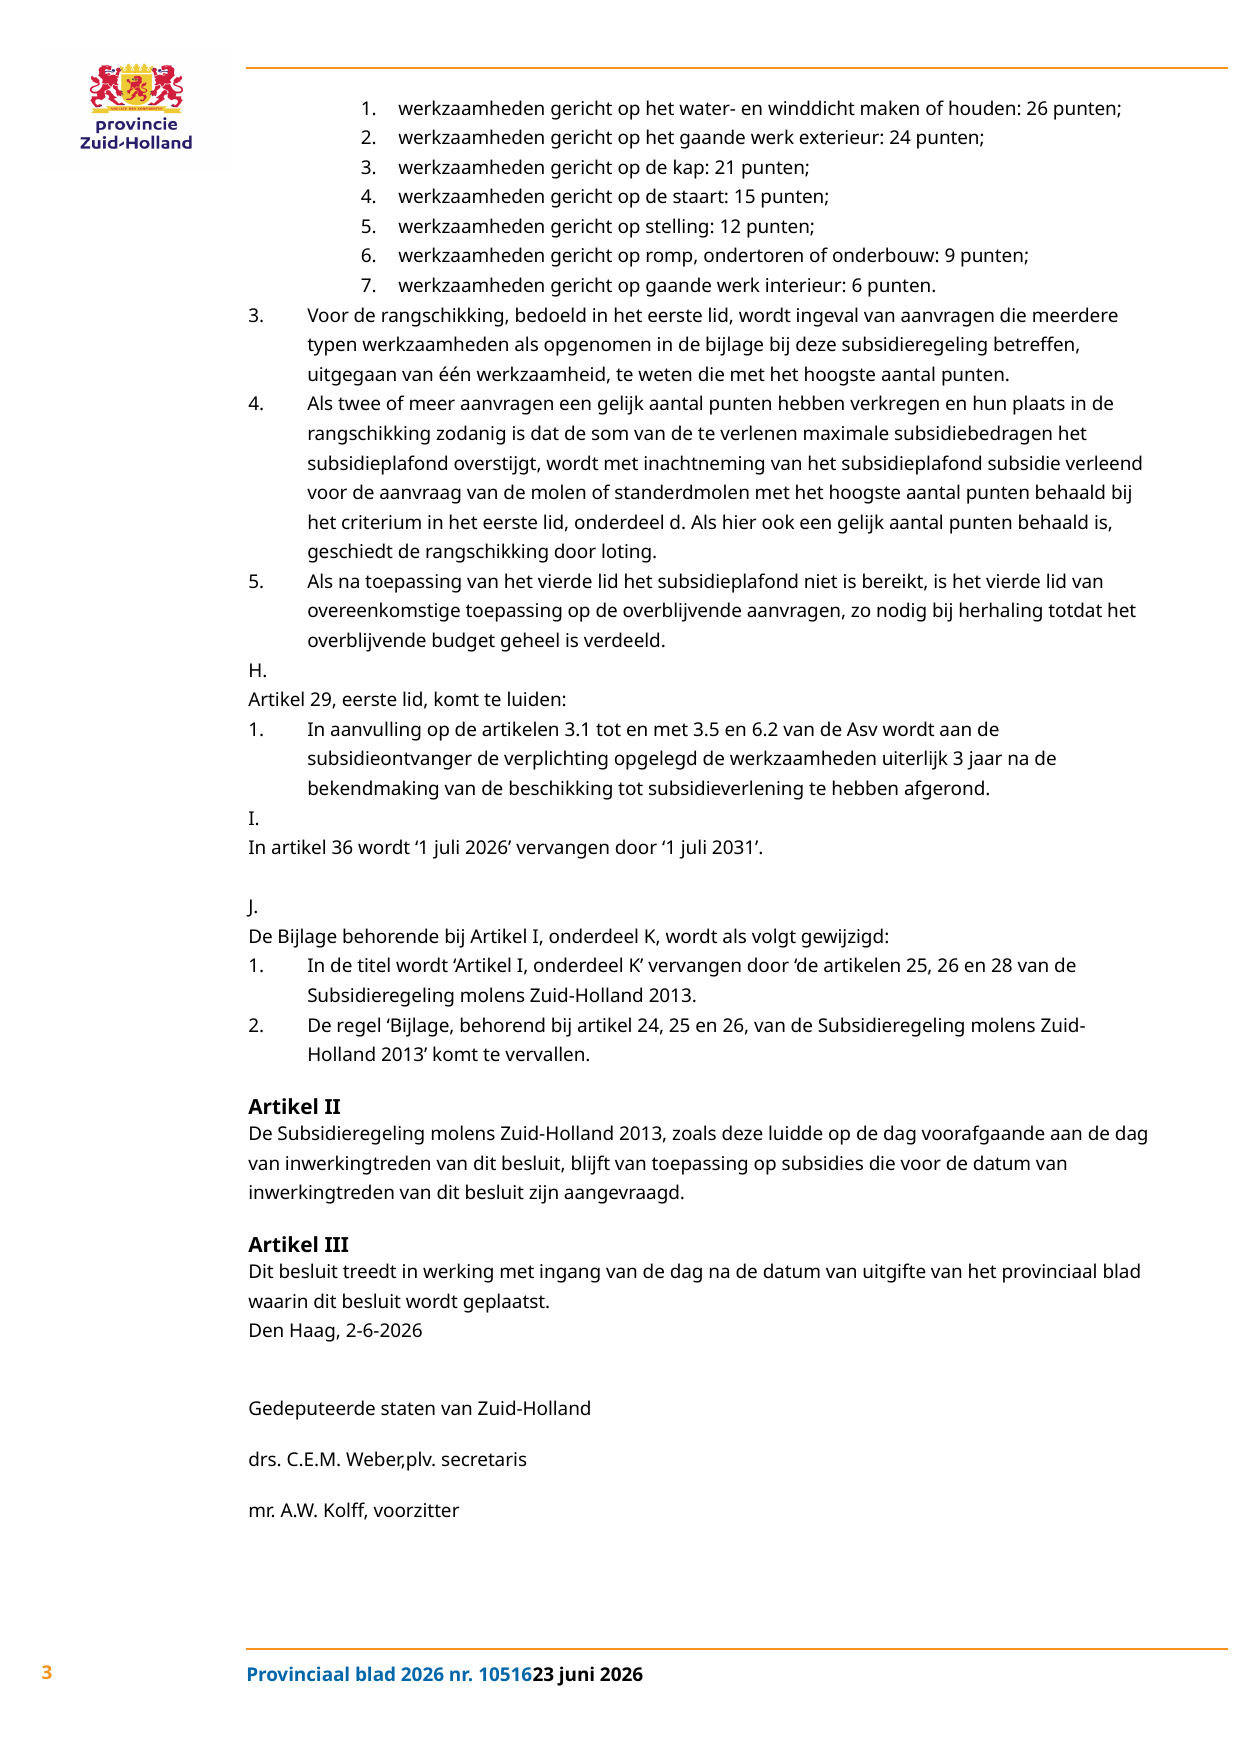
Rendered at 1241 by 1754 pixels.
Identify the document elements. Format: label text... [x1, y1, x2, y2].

text De Subsidieregeling molens Zuid-Holland 2013, zoals deze luidde op de dag voorafgaande aan de dag van inwerkingtreden van dit besluit, blijft van toepassing op subsidies die voor de datum van inwerkingtreden van dit besluit zijn aangevraagd. [248, 1120, 1152, 1205]
list werkzaamheden gericht op het water- en winddicht maken of houden: 26 punten; [361, 95, 1152, 121]
text In artikel 36 wordt ‘1 juli 2026’ vervangen door ‘1 juli 2031’. [248, 834, 1152, 860]
text drs. C.E.M. Weber,plv. secretaris [248, 1446, 1152, 1472]
list werkzaamheden gericht op stelling: 12 punten; [361, 213, 1152, 239]
text Artikel 29, eerste lid, komt te luiden: [248, 686, 1152, 712]
list werkzaamheden gericht op romp, ondertoren of onderbouw: 9 punten; [361, 243, 1152, 268]
text Artikel III [248, 1230, 1152, 1258]
text Den Haag, 2-6-2026 [248, 1317, 1152, 1343]
list In aanvulling op de artikelen 3.1 tot en met 3.5 en 6.2 van de Asv wordt aan de subsidieontvanger de verplichting opgelegd de werkzaamheden uiterlijk 3 jaar na de bekendmaking van de beschikking tot subsidieverlening te hebben afgerond. [248, 716, 1152, 801]
text I. [248, 805, 1152, 831]
list werkzaamheden gericht op het gaande werk exterieur: 24 punten; [361, 124, 1152, 150]
text H. [248, 657, 1152, 683]
list In de titel wordt ‘Artikel I, onderdeel K’ vervangen door ‘de artikelen 25, 26 en 28 van de Subsidieregeling molens Zuid-Holland 2013. [248, 953, 1152, 1008]
text Artikel II [248, 1092, 1152, 1120]
text Gedeputeerde staten van Zuid-Holland [248, 1395, 1152, 1420]
list De regel ‘Bijlage, behorend bij artikel 24, 25 en 26, van de Subsidieregeling molens Zuid-Holland 2013’ komt te vervallen. [248, 1012, 1152, 1067]
list werkzaamheden gericht op gaande werk interieur: 6 punten. [361, 272, 1152, 298]
text mr. A.W. Kolff, voorzitter [248, 1498, 1152, 1523]
text J. [248, 893, 1152, 919]
list werkzaamheden gericht op de staart: 15 punten; [361, 183, 1152, 209]
list Voor de rangschikking, bedoeld in het eerste lid, wordt ingeval van aanvragen die meerdere typen werkzaamheden als opgenomen in de bijlage bij deze subsidieregeling betreffen, uitgegaan van één werkzaamheid, te weten die met het hoogste aantal punten. [248, 302, 1152, 387]
picture [41, 47, 231, 172]
text Dit besluit treedt in werking met ingang van de dag na de datum van uitgifte van het provinciaal blad waarin dit besluit wordt geplaatst. [248, 1258, 1152, 1314]
list Als na toepassing van het vierde lid het subsidieplafond niet is bereikt, is het vierde lid van overeenkomstige toepassing op de overblijvende aanvragen, zo nodig bij herhaling totdat het overblijvende budget geheel is verdeeld. [248, 568, 1152, 653]
text De Bijlage behorende bij Artikel I, onderdeel K, wordt als volgt gewijzigd: [248, 923, 1152, 949]
list Als twee of meer aanvragen een gelijk aantal punten hebben verkregen en hun plaats in de rangschikking zodanig is dat de som van de te verlenen maximale subsidiebedragen het subsidieplafond overstijgt, wordt met inachtneming van het subsidieplafond subsidie verleend voor de aanvraag van de molen of standerdmolen met het hoogste aantal punten behaald bij het criterium in het eerste lid, onderdeel d. Als hier ook een gelijk aantal punten behaald is, geschiedt de rangschikking door loting. [248, 391, 1152, 564]
list werkzaamheden gericht op de kap: 21 punten; [361, 154, 1152, 180]
